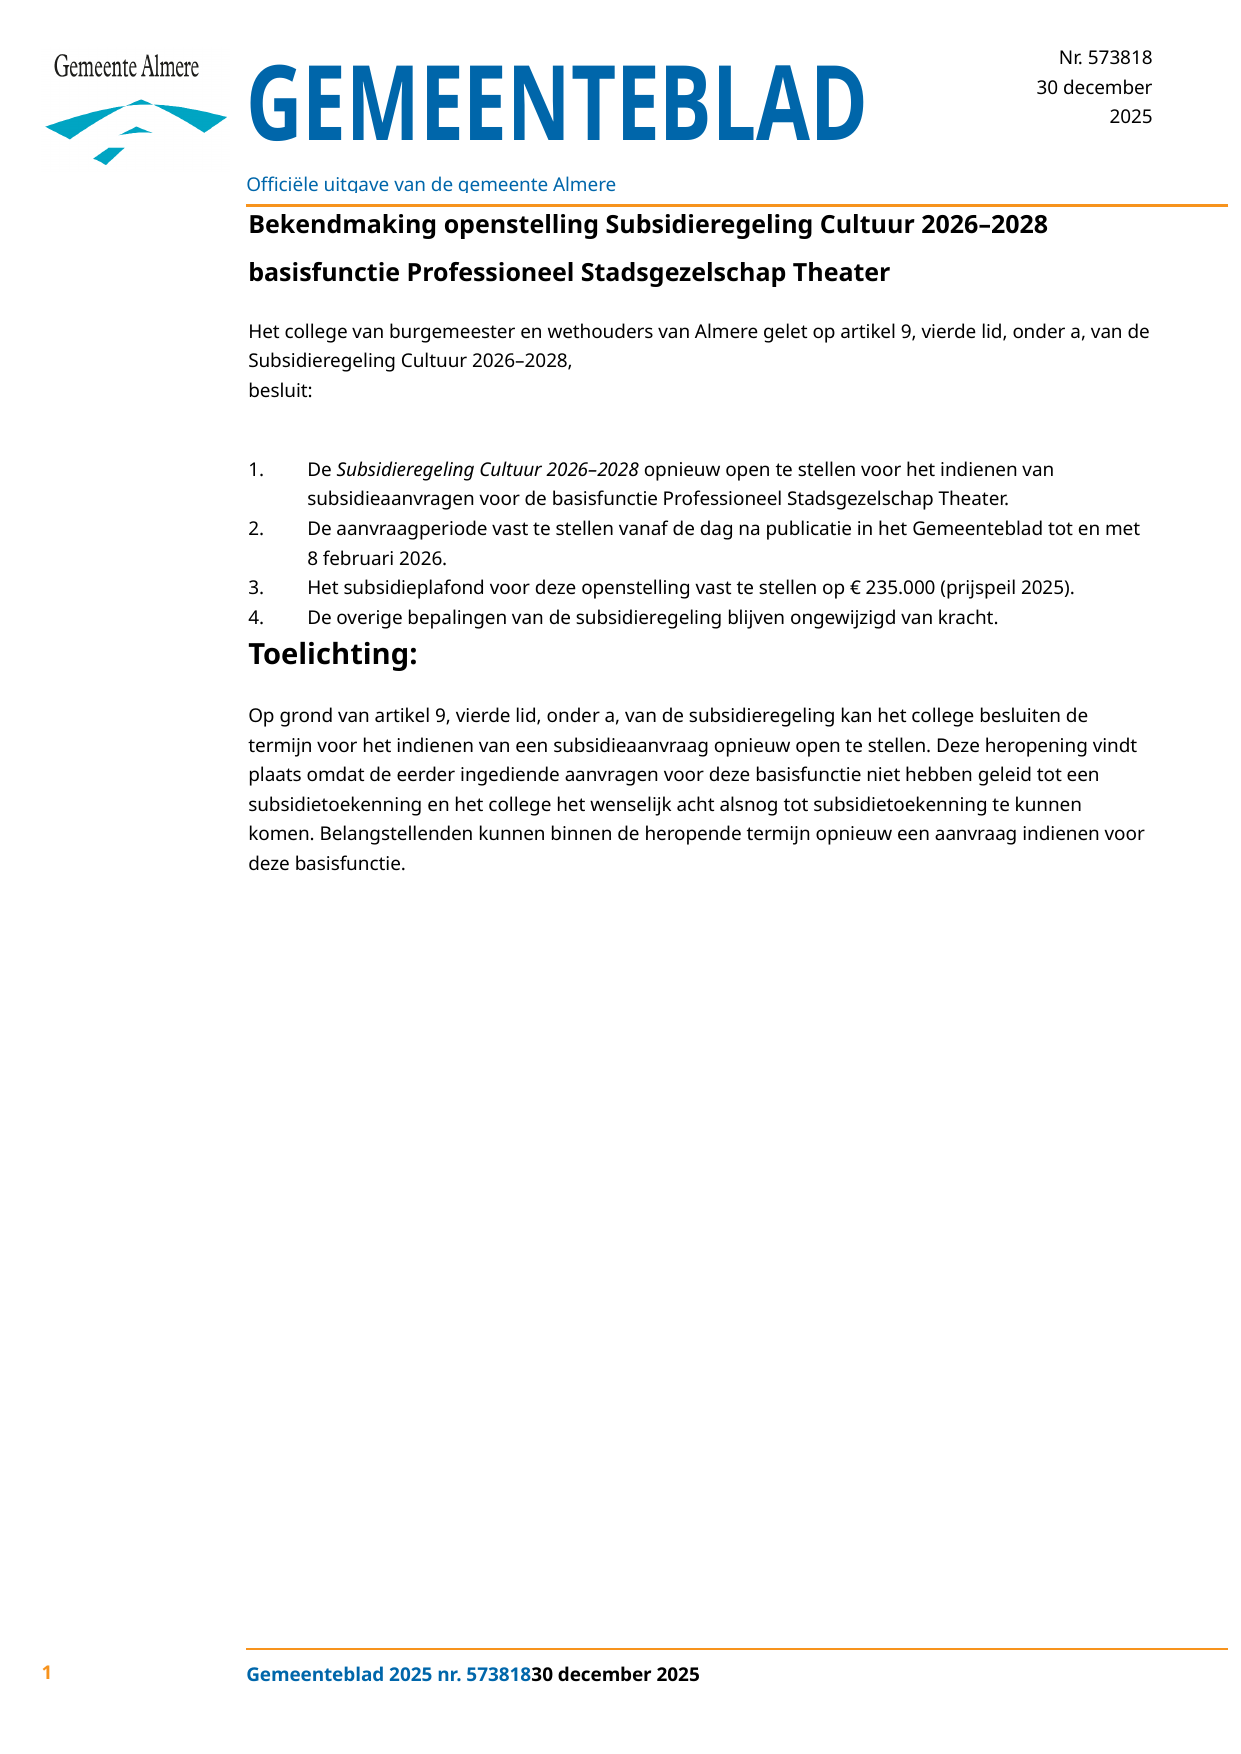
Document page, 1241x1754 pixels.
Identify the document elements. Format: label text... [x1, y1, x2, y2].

list De Subsidieregeling Cultuur 2026–2028 opnieuw open te stellen voor het indienen van subsidieaanvragen voor de basisfunctie Professioneel Stadsgezelschap Theater. [248, 456, 1152, 511]
text Het college van burgemeester en wethouders van Almere gelet op artikel 9, vierde lid, onder a, van de Subsidieregeling Cultuur 2026–2028, [248, 318, 1152, 373]
list Het subsidieplafond voor deze openstelling vast te stellen op € 235.000 (prijspeil 2025). [248, 574, 1152, 600]
text besluit: [248, 377, 1152, 403]
text Toelichting: [248, 633, 1152, 673]
text Op grond van artikel 9, vierde lid, onder a, van de subsidieregeling kan het college besluiten de termijn voor het indienen van een subsidieaanvraag opnieuw open te stellen. Deze heropening vindt plaats omdat de eerder ingediende aanvragen voor deze basisfunctie niet hebben geleid tot een subsidietoekenning en het college het wenselijk acht alsnog tot subsidietoekenning te kunnen komen. Belangstellenden kunnen binnen de heropende termijn opnieuw een aanvraag indienen voor deze basisfunctie. [248, 702, 1152, 876]
text Bekendmaking openstelling Subsidieregeling Cultuur 2026–2028 basisfunctie Professioneel Stadsgezelschap Theater [248, 207, 1152, 288]
picture [41, 47, 231, 172]
list De overige bepalingen van de subsidieregeling blijven ongewijzigd van kracht. [248, 604, 1152, 629]
list De aanvraagperiode vast te stellen vanaf de dag na publicatie in het Gemeenteblad tot en met 8 februari 2026. [248, 515, 1152, 570]
